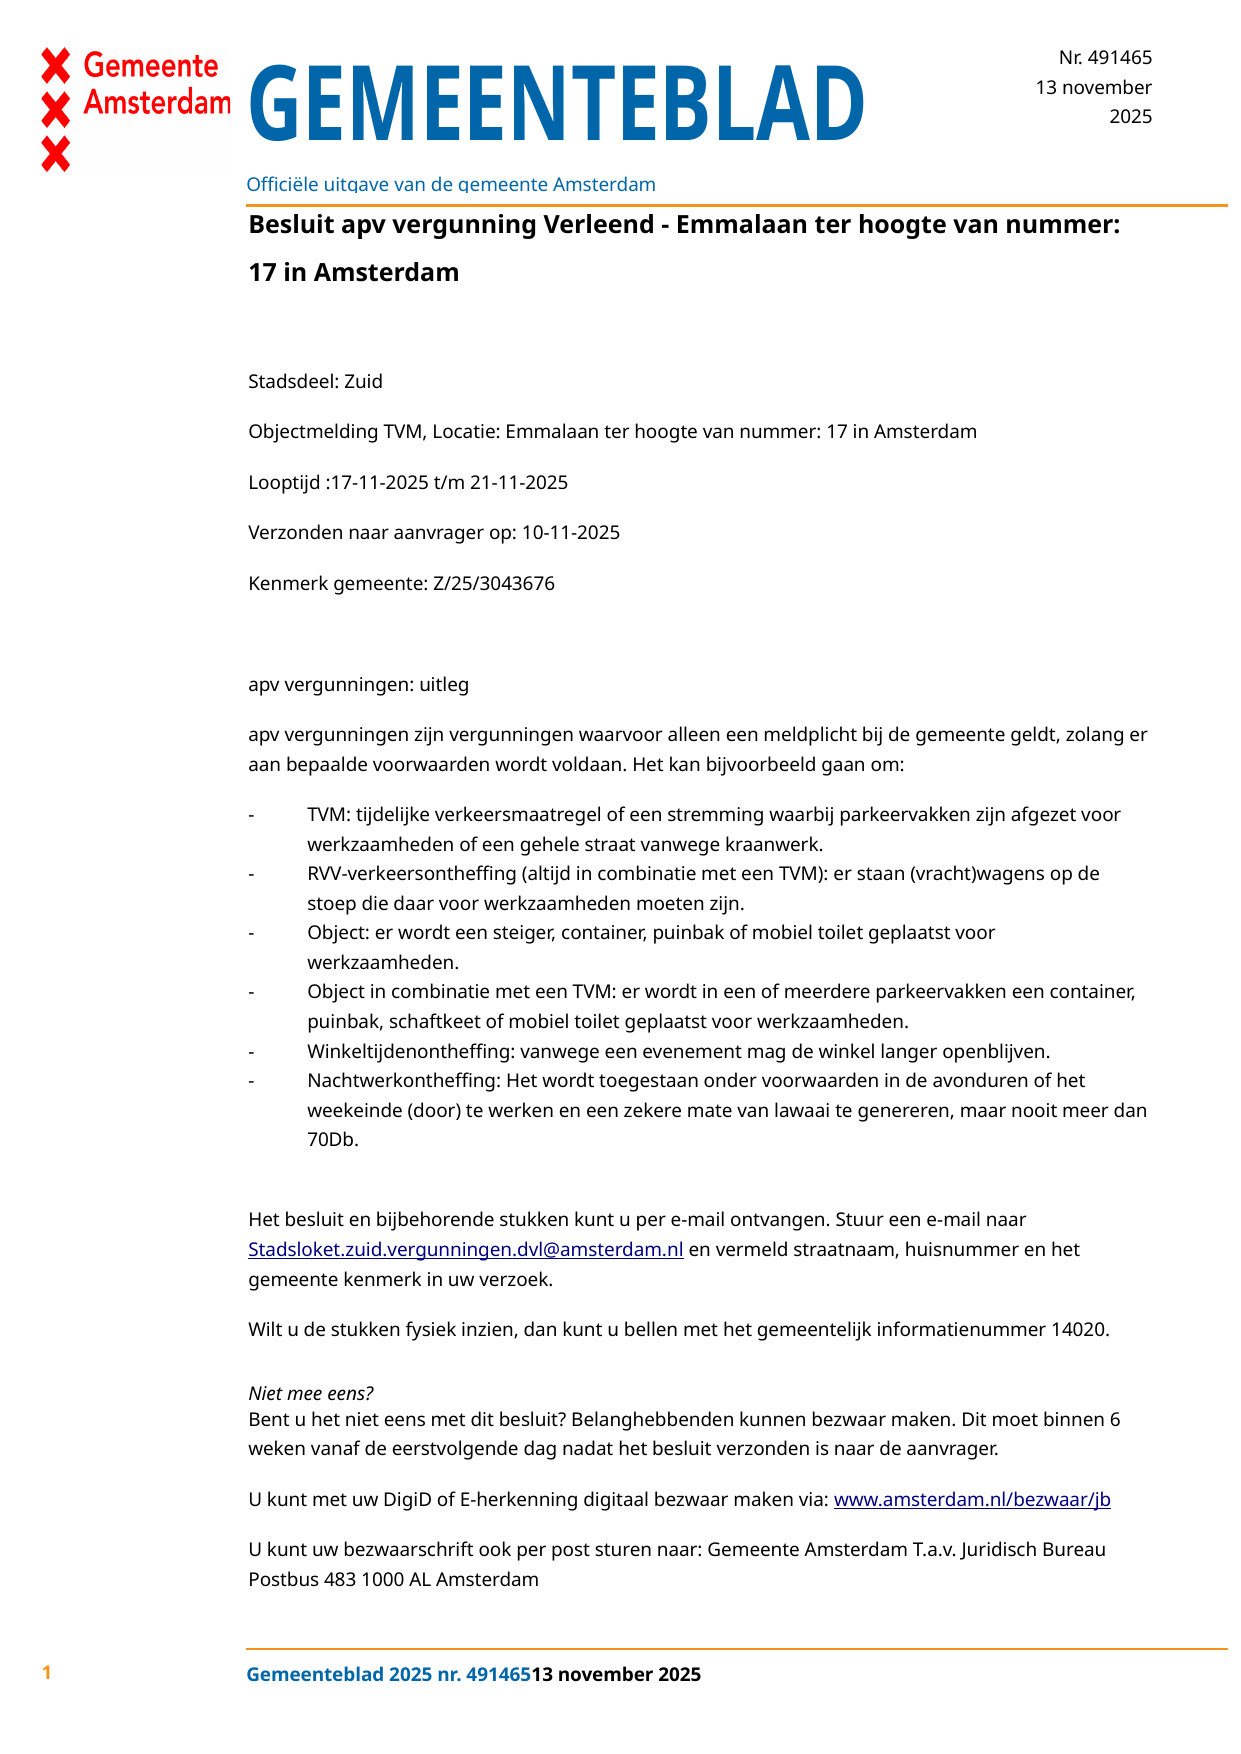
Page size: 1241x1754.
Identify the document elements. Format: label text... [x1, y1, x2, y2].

text Het besluit en bijbehorende stukken kunt u per e-mail ontvangen. Stuur een e-mail naar Stadsloket.zuid.vergunningen.dvl@amsterdam.nl en vermeld straatnaam, huisnummer en het gemeente kenmerk in uw verzoek. [248, 1207, 1152, 1292]
text apv vergunningen: uitleg [248, 671, 1152, 697]
text Wilt u de stukken fysiek inzien, dan kunt u bellen met het gemeentelijk informatienummer 14020. [248, 1316, 1152, 1342]
text Objectmelding TVM, Locatie: Emmalaan ter hoogte van nummer: 17 in Amsterdam [248, 419, 1152, 444]
list Object: er wordt een steiger, container, puinbak of mobiel toilet geplaatst voor werkzaamheden. [248, 919, 1152, 975]
list RVV-verkeersontheffing (altijd in combinatie met een TVM): er staan (vracht)wagens op de stoep die daar voor werkzaamheden moeten zijn. [248, 860, 1152, 916]
picture [41, 47, 231, 172]
text U kunt uw bezwaarschrift ook per post sturen naar: Gemeente Amsterdam T.a.v. Juridisch Bureau Postbus 483 1000 AL Amsterdam [248, 1536, 1152, 1592]
text Kenmerk gemeente: Z/25/3043676 [248, 570, 1152, 596]
list Nachtwerkontheffing: Het wordt toegestaan onder voorwaarden in de avonduren of het weekeinde (door) te werken en een zekere mate van lawaai te genereren, maar nooit meer dan 70Db. [248, 1067, 1152, 1152]
text Niet mee eens? [248, 1380, 1152, 1406]
text Bent u het niet eens met dit besluit? Belanghebbenden kunnen bezwaar maken. Dit moet binnen 6 weken vanaf de eerstvolgende dag nadat het besluit verzonden is naar de aanvrager. [248, 1406, 1152, 1461]
text Besluit apv vergunning Verleend - Emmalaan ter hoogte van nummer: 17 in Amsterdam [248, 207, 1152, 288]
list Winkeltijdenontheffing: vanwege een evenement mag de winkel langer openblijven. [248, 1038, 1152, 1064]
text Stadsdeel: Zuid [248, 368, 1152, 394]
text Verzonden naar aanvrager op: 10-11-2025 [248, 519, 1152, 545]
text Looptijd :17-11-2025 t/m 21-11-2025 [248, 469, 1152, 495]
text U kunt met uw DigiD of E-herkenning digitaal bezwaar maken via: www.amsterdam.nl/bezwaar/jb [248, 1486, 1152, 1512]
list Object in combinatie met een TVM: er wordt in een of meerdere parkeervakken een container, puinbak, schaftkeet of mobiel toilet geplaatst voor werkzaamheden. [248, 979, 1152, 1034]
list TVM: tijdelijke verkeersmaatregel of een stremming waarbij parkeervakken zijn afgezet voor werkzaamheden of een gehele straat vanwege kraanwerk. [248, 801, 1152, 857]
text apv vergunningen zijn vergunningen waarvoor alleen een meldplicht bij de gemeente geldt, zolang er aan bepaalde voorwaarden wordt voldaan. Het kan bijvoorbeeld gaan om: [248, 721, 1152, 777]
